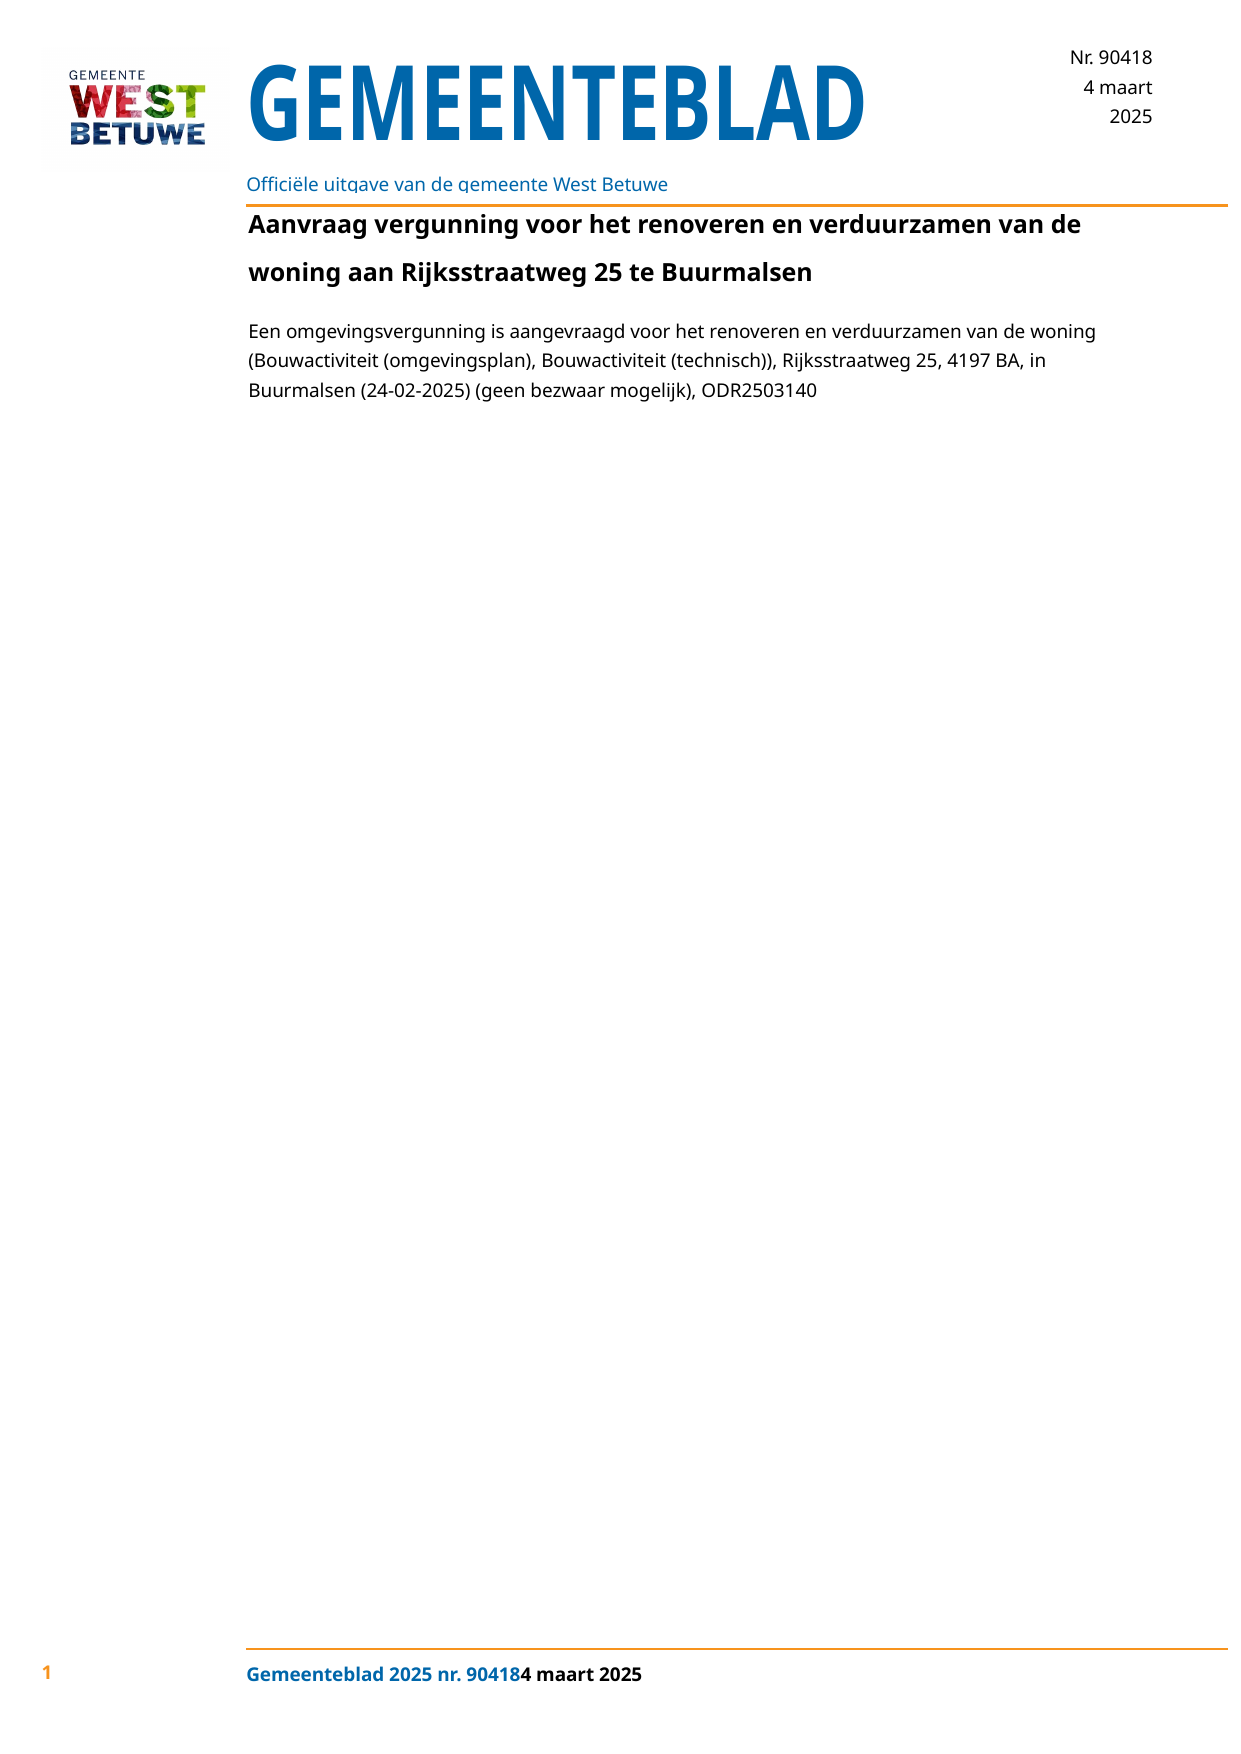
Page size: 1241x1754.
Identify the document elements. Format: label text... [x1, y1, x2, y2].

text Een omgevingsvergunning is aangevraagd voor het renoveren en verduurzamen van de woning (Bouwactiviteit (omgevingsplan), Bouwactiviteit (technisch)), Rijksstraatweg 25, 4197 BA, in Buurmalsen (24-02-2025) (geen bezwaar mogelijk), ODR2503140 [248, 318, 1152, 403]
picture [41, 47, 231, 172]
text Aanvraag vergunning voor het renoveren en verduurzamen van de woning aan Rijksstraatweg 25 te Buurmalsen [248, 207, 1152, 288]
